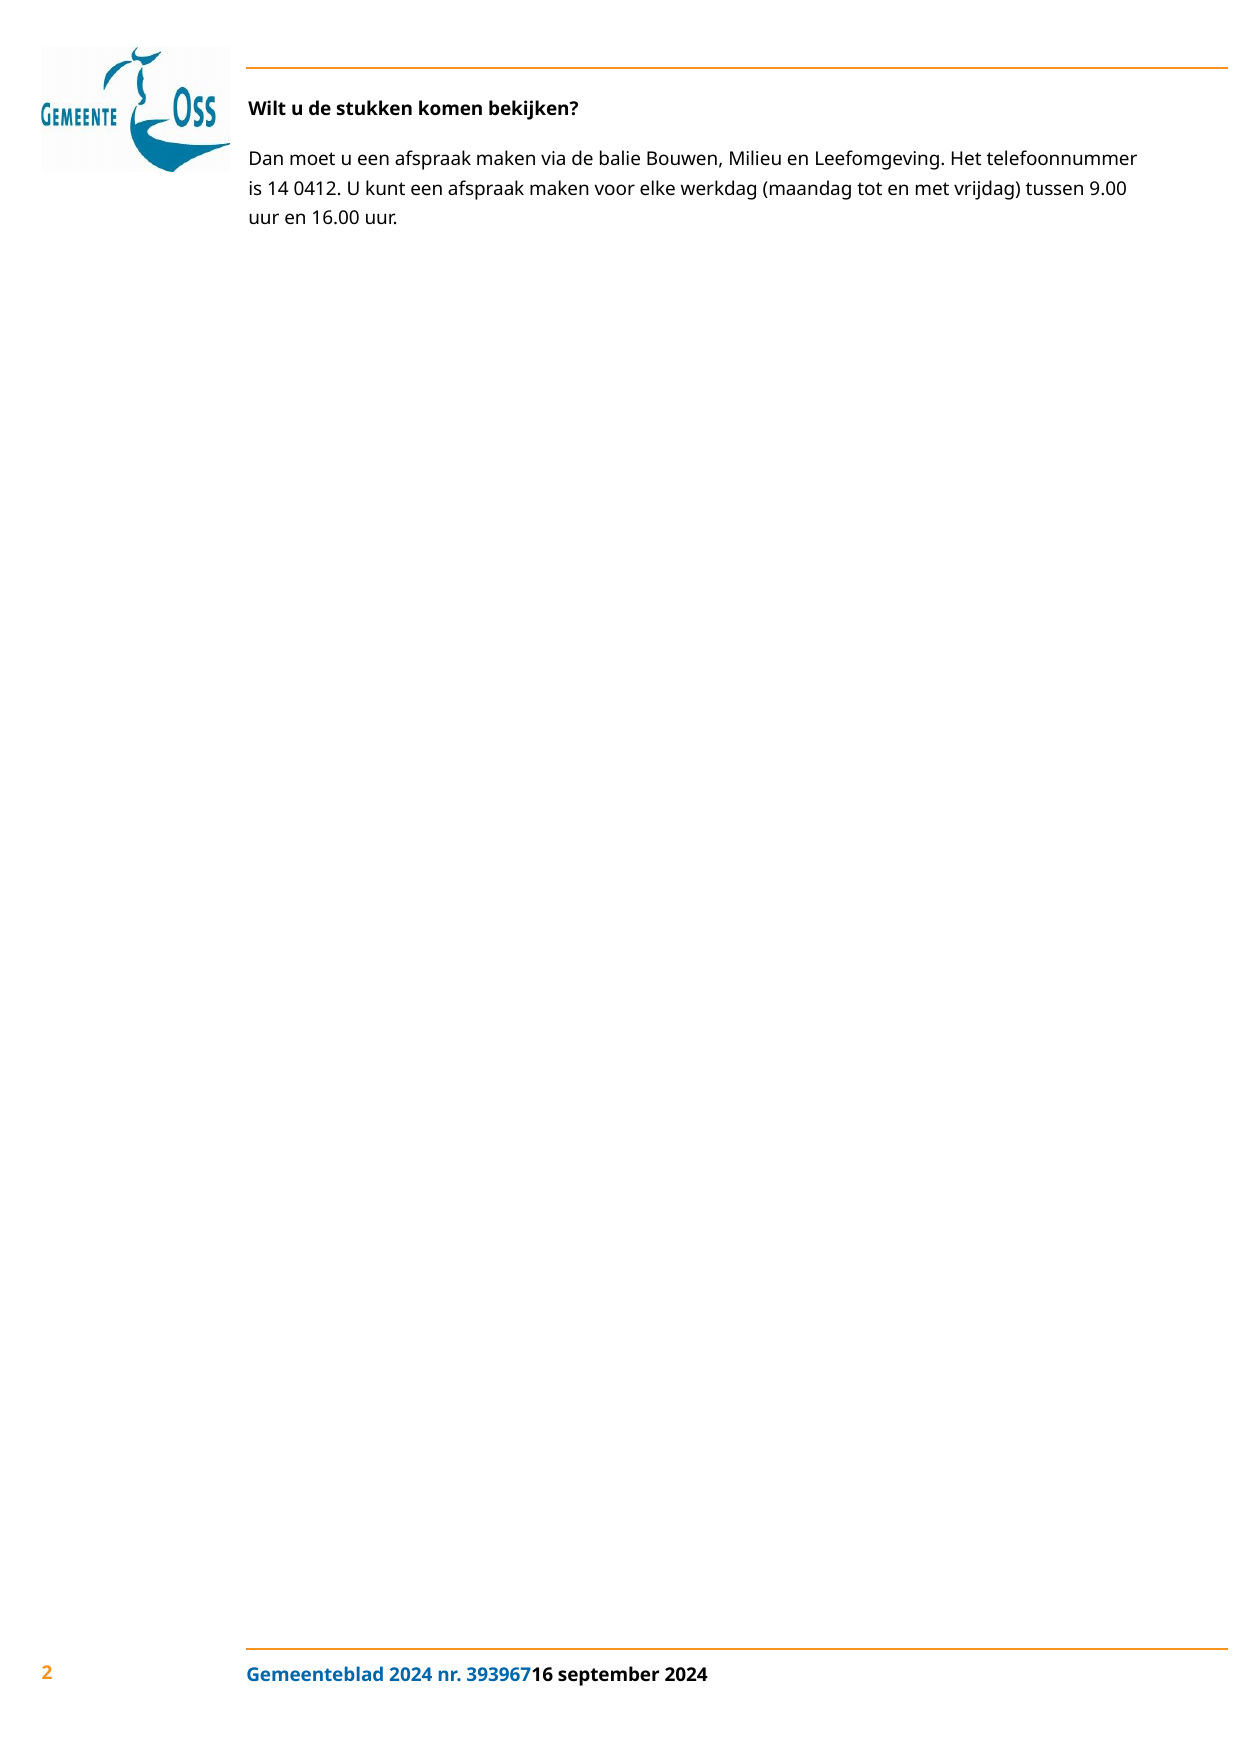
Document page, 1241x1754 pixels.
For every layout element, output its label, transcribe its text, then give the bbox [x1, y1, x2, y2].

text Wilt u de stukken komen bekijken? [248, 95, 1152, 121]
picture [41, 47, 231, 172]
text Dan moet u een afspraak maken via de balie Bouwen, Milieu en Leefomgeving. Het telefoonnummer is 14 0412. U kunt een afspraak maken voor elke werkdag (maandag tot en met vrijdag) tussen 9.00 uur en 16.00 uur. [248, 145, 1152, 230]
